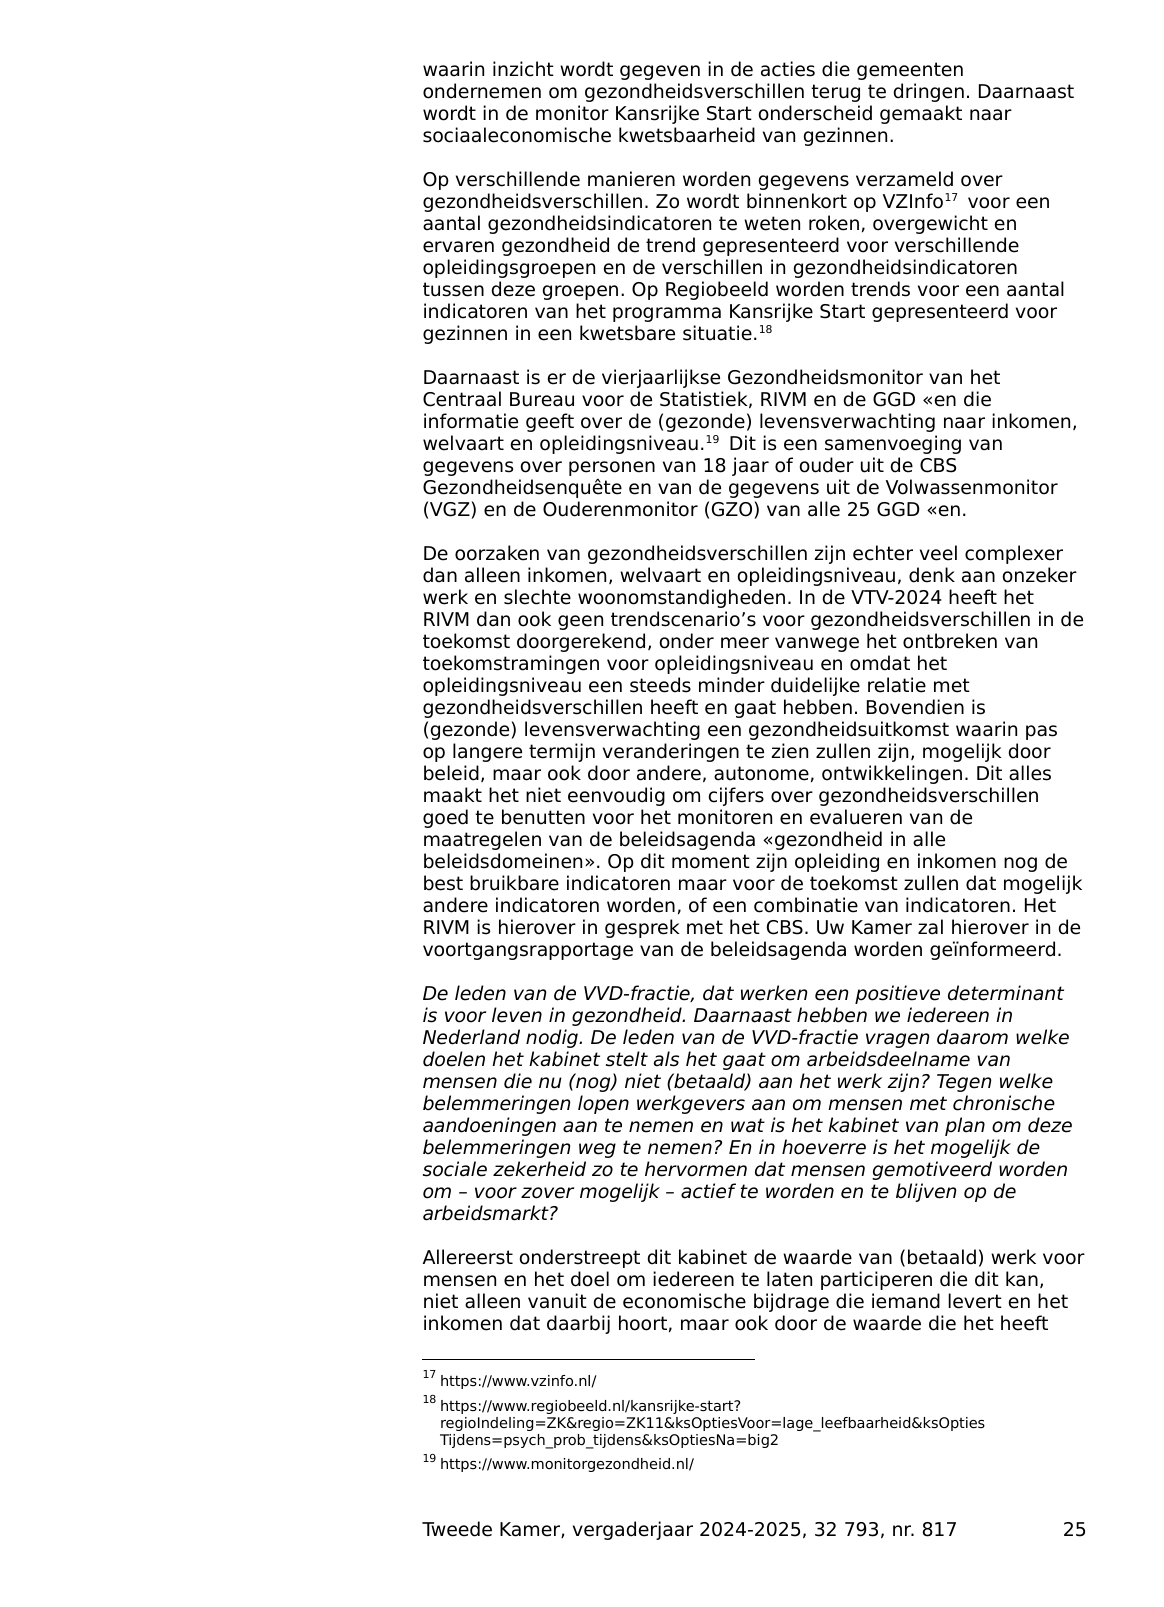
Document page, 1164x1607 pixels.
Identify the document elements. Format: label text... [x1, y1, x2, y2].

text Allereerst onderstreept dit kabinet de waarde van (betaald) werk voor mensen en het doel om iedereen te laten participeren die dit kan, niet alleen vanuit de economische bijdrage die iemand levert en het inkomen dat daarbij hoort, maar ook door de waarde die het heeft [422, 1247, 1087, 1335]
text https://www.monitorgezondheid.nl/ [422, 1452, 1087, 1474]
text Daarnaast is er de vierjaarlijkse Gezondheidsmonitor van het Centraal Bureau voor de Statistiek, RIVM en de GGD «en die informatie geeft over de (gezonde) levensverwachting naar inkomen, welvaart en opleidingsniveau. Dit is een samenvoeging van gegevens over personen van 18 jaar of ouder uit de CBS Gezondheidsenquête en van de gegevens uit de Volwassenmonitor (VGZ) en de Ouderenmonitor (GZO) van alle 25 GGD «en. [422, 367, 1087, 521]
text De oorzaken van gezondheidsverschillen zijn echter veel complexer dan alleen inkomen, welvaart en opleidingsniveau, denk aan onzeker werk en slechte woonomstandigheden. In de VTV-2024 heeft het RIVM dan ook geen trendscenario’s voor gezondheidsverschillen in de toekomst doorgerekend, onder meer vanwege het ontbreken van toekomstramingen voor opleidingsniveau en omdat het opleidingsniveau een steeds minder duidelijke relatie met gezondheidsverschillen heeft en gaat hebben. Bovendien is (gezonde) levensverwachting een gezondheidsuitkomst waarin pas op langere termijn veranderingen te zien zullen zijn, mogelijk door beleid, maar ook door andere, autonome, ontwikkelingen. Dit alles maakt het niet eenvoudig om cijfers over gezondheidsverschillen goed te benutten voor het monitoren en evalueren van de maatregelen van de beleidsagenda «gezondheid in alle beleidsdomeinen». Op dit moment zijn opleiding en inkomen nog de best bruikbare indicatoren maar voor de toekomst zullen dat mogelijk andere indicatoren worden, of een combinatie van indicatoren. Het RIVM is hierover in gesprek met het CBS. Uw Kamer zal hierover in de voortgangsrapportage van de beleidsagenda worden geïnformeerd. [422, 543, 1087, 961]
text waarin inzicht wordt gegeven in de acties die gemeenten ondernemen om gezondheidsverschillen terug te dringen. Daarnaast wordt in de monitor Kansrijke Start onderscheid gemaakt naar sociaaleconomische kwetsbaarheid van gezinnen. [422, 59, 1087, 147]
text https://www.regiobeeld.nl/kansrijke-start?regioIndeling=ZK&regio=ZK11&ksOptiesVoor=lage_leefbaarheid&ksOpties Tijdens=psych_prob_tijdens&ksOptiesNa=big2 [422, 1393, 1087, 1449]
text Op verschillende manieren worden gegevens verzameld over gezondheidsverschillen. Zo wordt binnenkort op VZInfo voor een aantal gezondheidsindicatoren te weten roken, overgewicht en ervaren gezondheid de trend gepresenteerd voor verschillende opleidingsgroepen en de verschillen in gezondheidsindicatoren tussen deze groepen. Op Regiobeeld worden trends voor een aantal indicatoren van het programma Kansrijke Start gepresenteerd voor gezinnen in een kwetsbare situatie. [422, 169, 1087, 345]
text De leden van de VVD-fractie, dat werken een positieve determinant is voor leven in gezondheid. Daarnaast hebben we iedereen in Nederland nodig. De leden van de VVD-fractie vragen daarom welke doelen het kabinet stelt als het gaat om arbeidsdeelname van mensen die nu (nog) niet (betaald) aan het werk zijn? Tegen welke belemmeringen lopen werkgevers aan om mensen met chronische aandoeningen aan te nemen en wat is het kabinet van plan om deze belemmeringen weg te nemen? En in hoeverre is het mogelijk de sociale zekerheid zo te hervormen dat mensen gemotiveerd worden om – voor zover mogelijk – actief te worden en te blijven op de arbeidsmarkt? [422, 983, 1087, 1225]
text https://www.vzinfo.nl/ [422, 1368, 1087, 1391]
